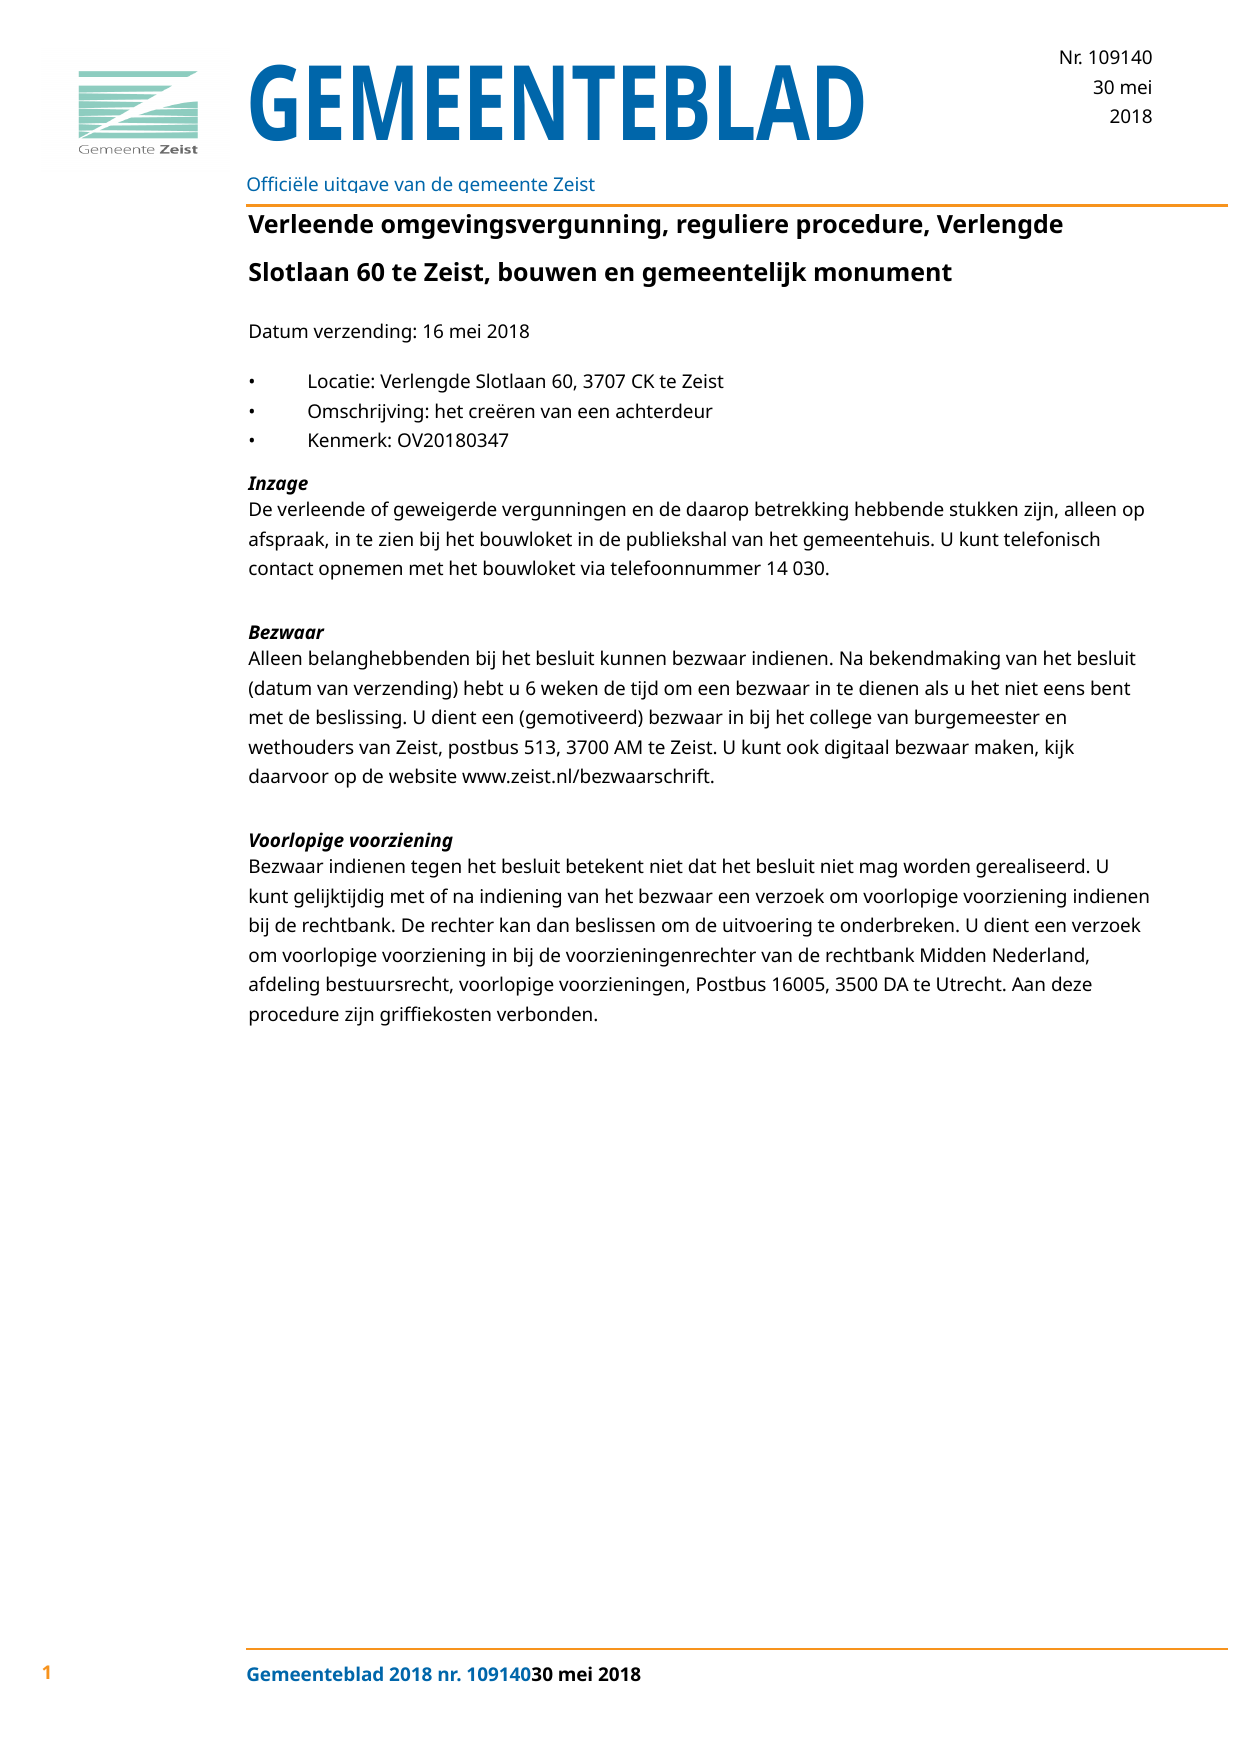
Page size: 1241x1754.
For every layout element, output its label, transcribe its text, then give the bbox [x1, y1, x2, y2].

text Bezwaar [248, 619, 1152, 645]
text Bezwaar indienen tegen het besluit betekent niet dat het besluit niet mag worden gerealiseerd. U kunt gelijktijdig met of na indiening van het bezwaar een verzoek om voorlopige voorziening indienen bij de rechtbank. De rechter kan dan beslissen om de uitvoering te onderbreken. U dient een verzoek om voorlopige voorziening in bij de voorzieningenrechter van de rechtbank Midden Nederland, afdeling bestuursrecht, voorlopige voorzieningen, Postbus 16005, 3500 DA te Utrecht. Aan deze procedure zijn griffiekosten verbonden. [248, 853, 1152, 1027]
text Verleende omgevingsvergunning, reguliere procedure, Verlengde Slotlaan 60 te Zeist, bouwen en gemeentelijk monument [248, 207, 1152, 288]
list Locatie: Verlengde Slotlaan 60, 3707 CK te Zeist [248, 368, 1152, 394]
text De verleende of geweigerde vergunningen en de daarop betrekking hebbende stukken zijn, alleen op afspraak, in te zien bij het bouwloket in de publiekshal van het gemeentehuis. U kunt telefonisch contact opnemen met het bouwloket via telefoonnummer 14 030. [248, 496, 1152, 581]
text Alleen belanghebbenden bij het besluit kunnen bezwaar indienen. Na bekendmaking van het besluit (datum van verzending) hebt u 6 weken de tijd om een bezwaar in te dienen als u het niet eens bent met de beslissing. U dient een (gemotiveerd) bezwaar in bij het college van burgemeester en wethouders van Zeist, postbus 513, 3700 AM te Zeist. U kunt ook digitaal bezwaar maken, kijk daarvoor op de website www.zeist.nl/bezwaarschrift. [248, 645, 1152, 789]
text Datum verzending: 16 mei 2018 [248, 318, 1152, 344]
list Omschrijving: het creëren van een achterdeur [248, 398, 1152, 424]
picture [41, 47, 231, 172]
text Inzage [248, 471, 1152, 496]
text Voorlopige voorziening [248, 827, 1152, 853]
list Kenmerk: OV20180347 [248, 427, 1152, 453]
